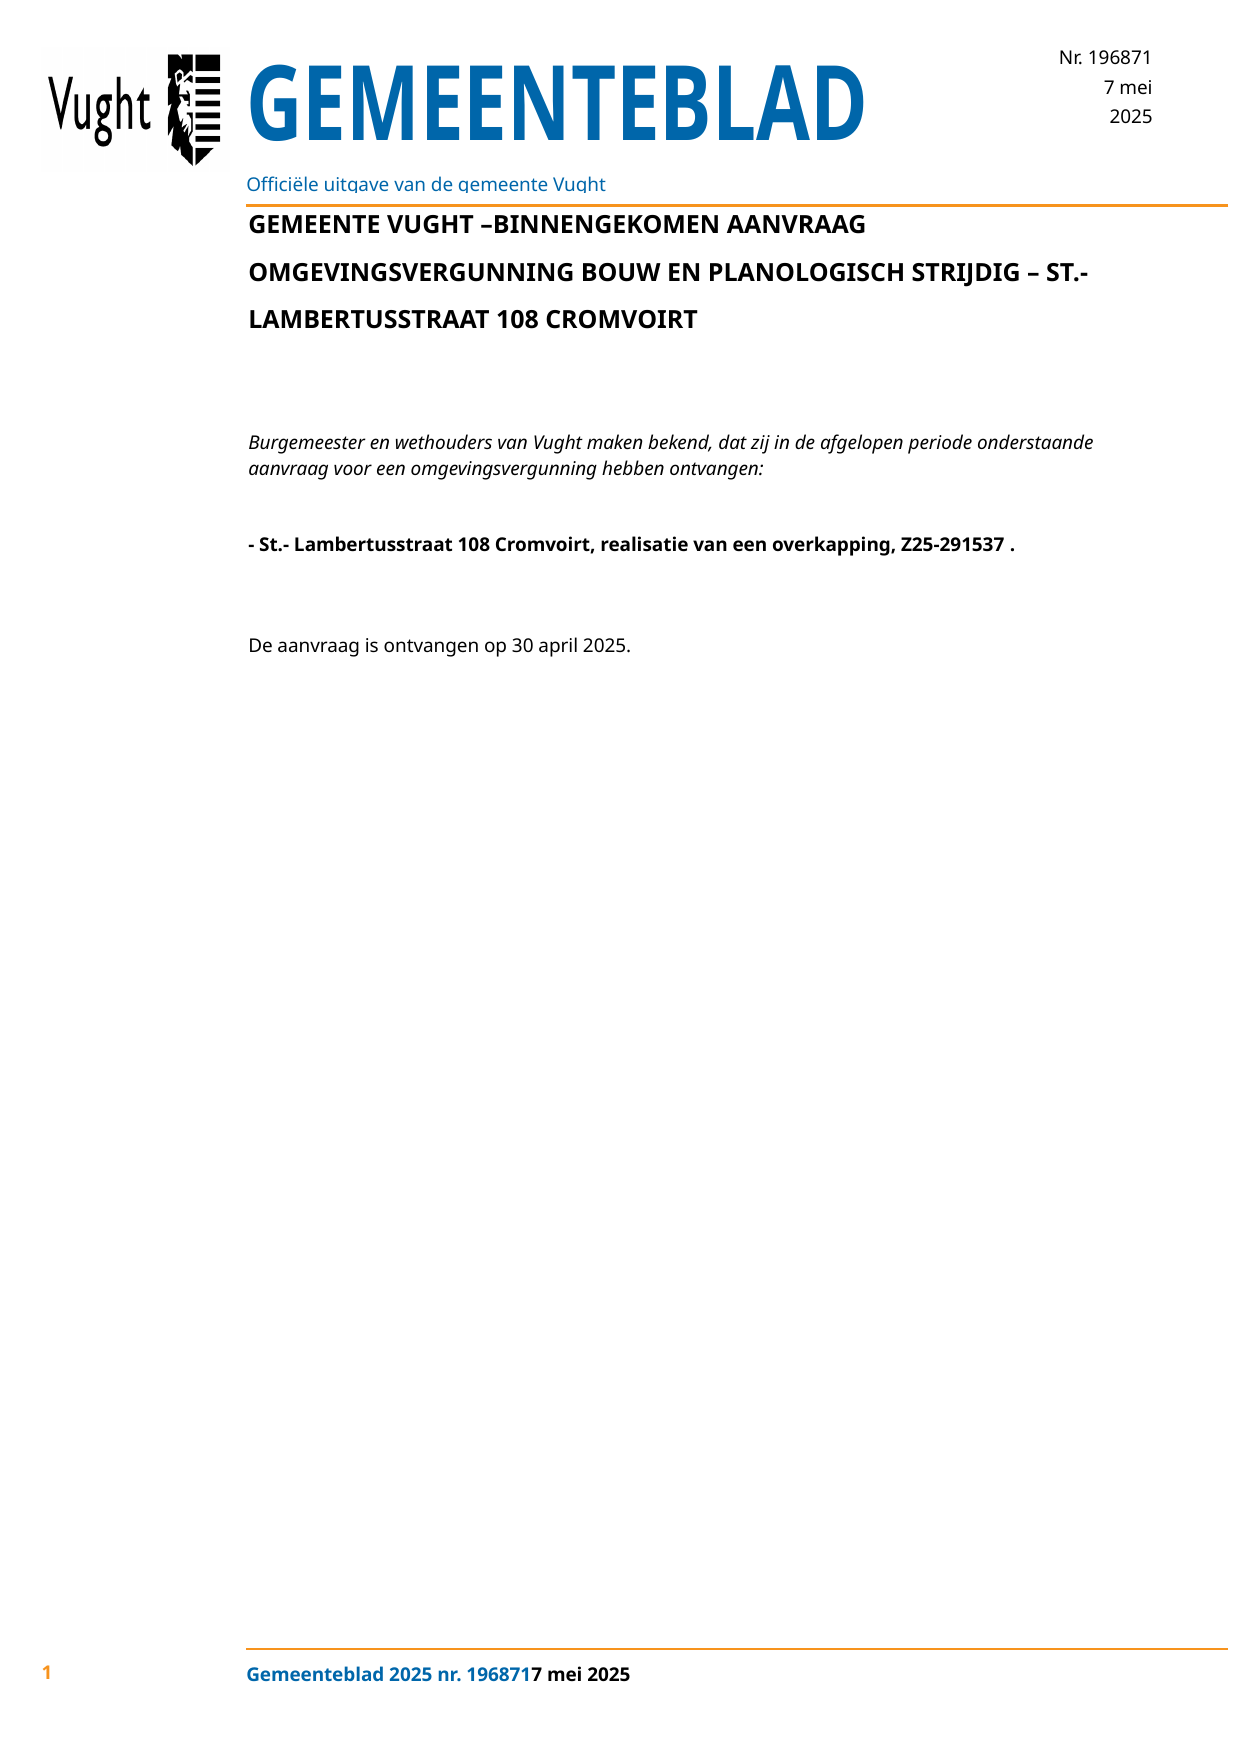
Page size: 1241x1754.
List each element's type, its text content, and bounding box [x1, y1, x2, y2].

picture [41, 47, 231, 172]
text De aanvraag is ontvangen op 30 april 2025. [248, 632, 1152, 658]
text GEMEENTE VUGHT –BINNENGEKOMEN AANVRAAG OMGEVINGSVERGUNNING BOUW EN PLANOLOGISCH STRIJDIG – ST.-LAMBERTUSSTRAAT 108 CROMVOIRT [248, 207, 1152, 336]
text Burgemeester en wethouders van Vught maken bekend, dat zij in de afgelopen periode onderstaande aanvraag voor een omgevingsvergunning hebben ontvangen: [248, 429, 1152, 481]
text - St.- Lambertusstraat 108 Cromvoirt, realisatie van een overkapping, Z25-291537 . [248, 531, 1152, 557]
